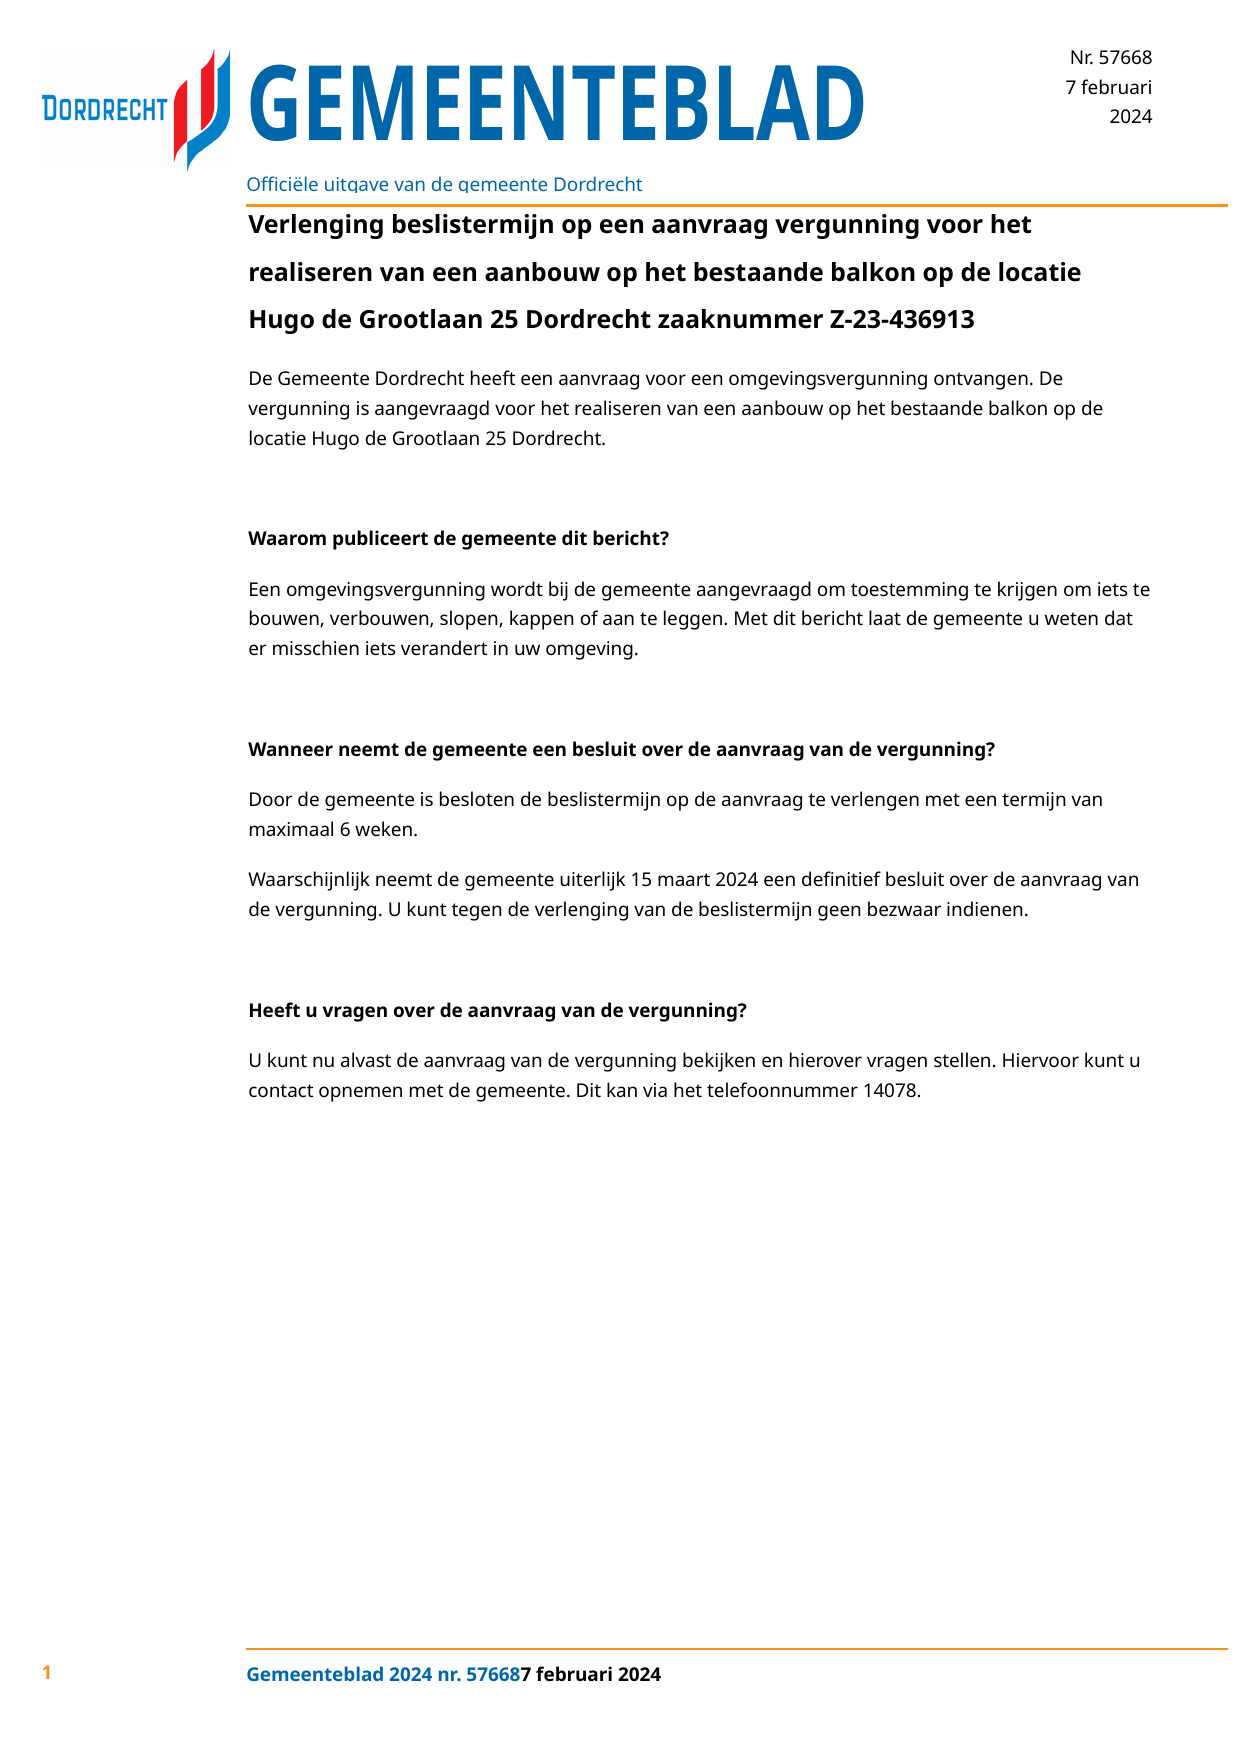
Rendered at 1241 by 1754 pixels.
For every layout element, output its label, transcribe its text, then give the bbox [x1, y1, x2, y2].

text Wanneer neemt de gemeente een besluit over de aanvraag van de vergunning? [248, 736, 1152, 762]
picture [41, 47, 231, 172]
text Een omgevingsvergunning wordt bij de gemeente aangevraagd om toestemming te krijgen om iets te bouwen, verbouwen, slopen, kappen of aan te leggen. Met dit bericht laat de gemeente u weten dat er misschien iets verandert in uw omgeving. [248, 576, 1152, 661]
text Heeft u vragen over de aanvraag van de vergunning? [248, 997, 1152, 1022]
text Waarom publiceert de gemeente dit bericht? [248, 526, 1152, 551]
text U kunt nu alvast de aanvraag van de vergunning bekijken en hierover vragen stellen. Hiervoor kunt u contact opnemen met de gemeente. Dit kan via het telefoonnummer 14078. [248, 1047, 1152, 1102]
text Door de gemeente is besloten de beslistermijn op de aanvraag te verlengen met een termijn van maximaal 6 weken. [248, 786, 1152, 842]
text Waarschijnlijk neemt de gemeente uiterlijk 15 maart 2024 een definitief besluit over de aanvraag van de vergunning. U kunt tegen de verlenging van de beslistermijn geen bezwaar indienen. [248, 866, 1152, 922]
text De Gemeente Dordrecht heeft een aanvraag voor een omgevingsvergunning ontvangen. De vergunning is aangevraagd voor het realiseren van een aanbouw op het bestaande balkon op de locatie Hugo de Grootlaan 25 Dordrecht. [248, 366, 1152, 450]
text Verlenging beslistermijn op een aanvraag vergunning voor het realiseren van een aanbouw op het bestaande balkon op de locatie Hugo de Grootlaan 25 Dordrecht zaaknummer Z-23-436913 [248, 207, 1152, 336]
